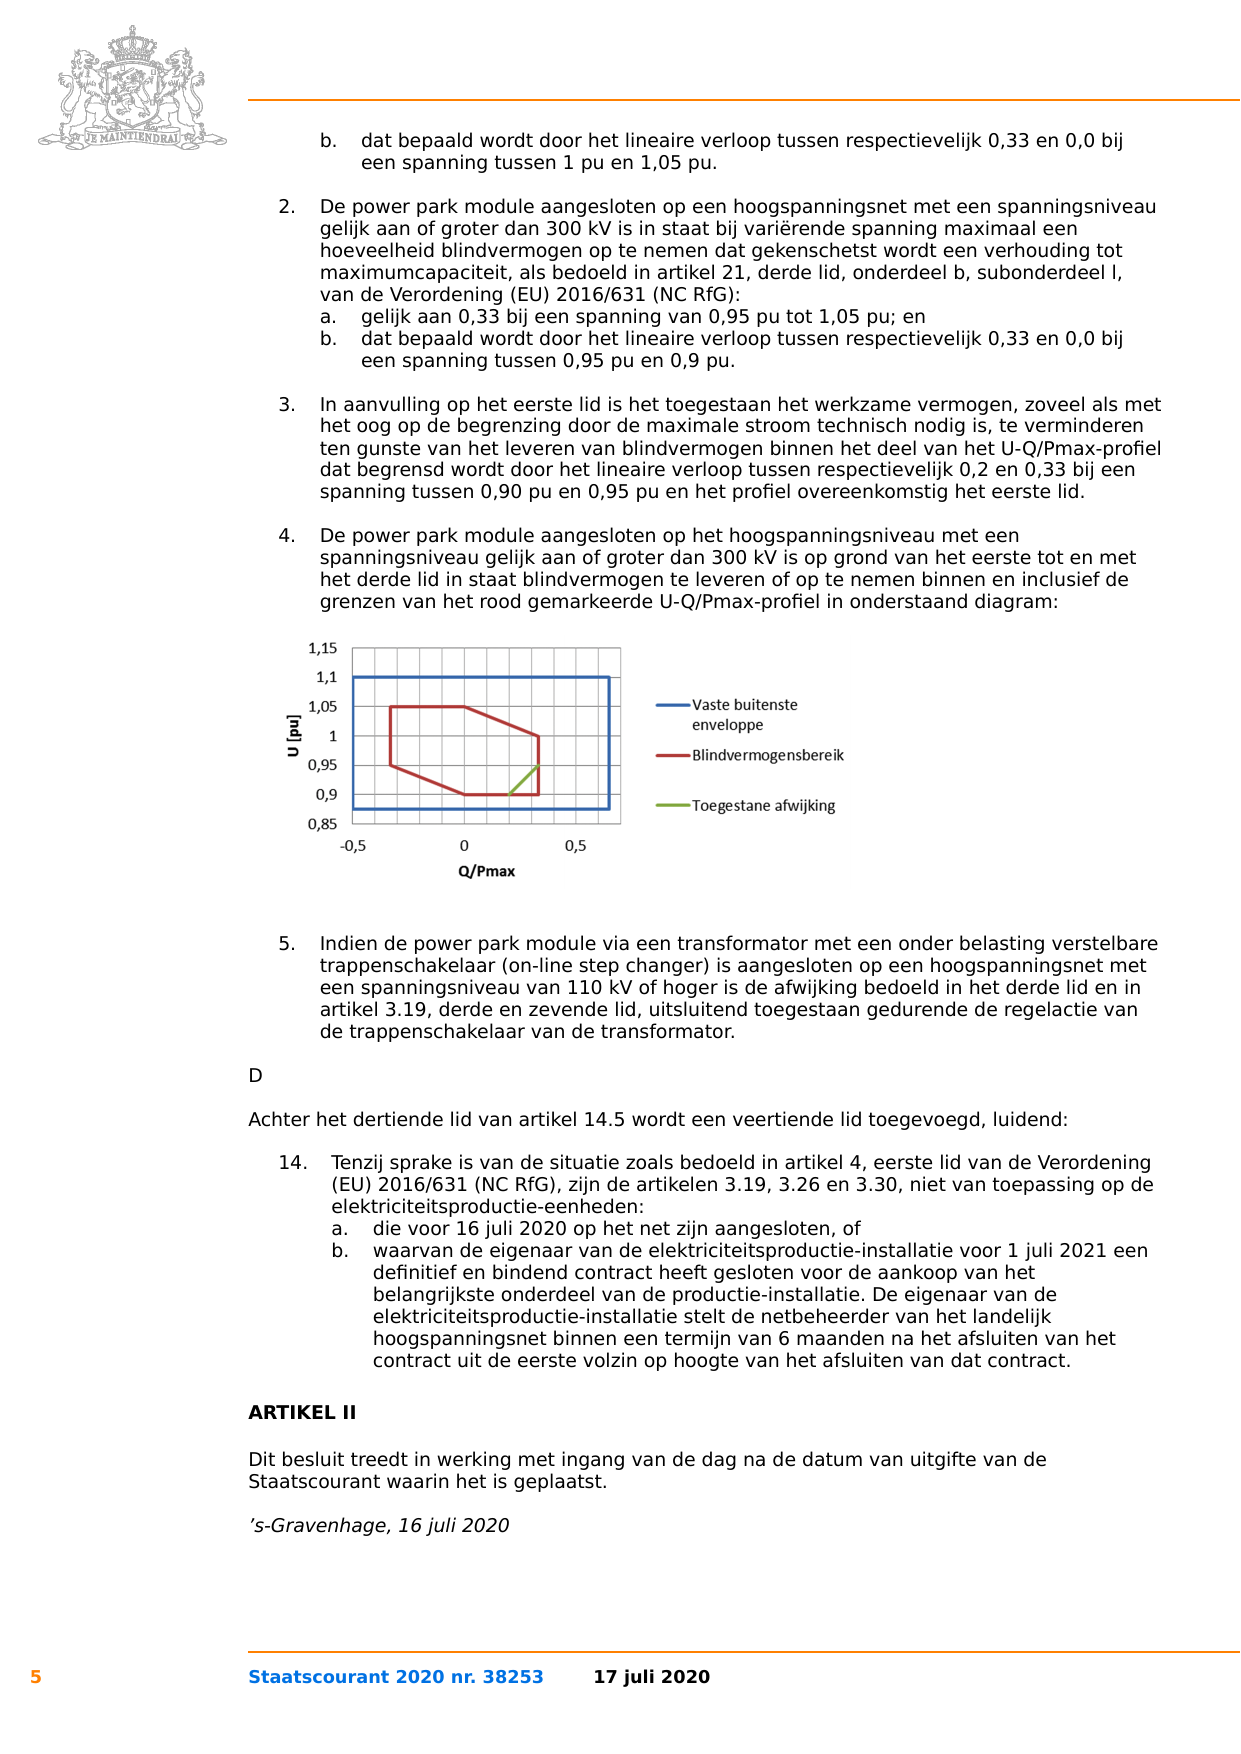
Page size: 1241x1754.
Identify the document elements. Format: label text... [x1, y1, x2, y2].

text D [248, 1064, 1163, 1087]
picture [278, 635, 851, 889]
text b. dat bepaald wordt door het lineaire verloop tussen respectievelijk 0,33 en 0,0 bij een spanning tussen 0,95 pu en 0,9 pu. [319, 328, 1163, 372]
text 3. In aanvulling op het eerste lid is het toegestaan het werkzame vermogen, zoveel als met het oog op de begrenzing door de maximale stroom technisch nodig is, te verminderen ten gunste van het leveren van blindvermogen binnen het deel van het U-Q/Pmax-profiel dat begrensd wordt door het lineaire verloop tussen respectievelijk 0,2 en 0,33 bij een spanning tussen 0,90 pu en 0,95 pu en het profiel overeenkomstig het eerste lid. [278, 393, 1163, 503]
text 2. De power park module aangesloten op een hoogspanningsnet met een spanningsniveau gelijk aan of groter dan 300 kV is in staat bij variërende spanning maximaal een hoeveelheid blindvermogen op te nemen dat gekenschetst wordt een verhouding tot maximumcapaciteit, als bedoeld in artikel 21, derde lid, onderdeel b, subonderdeel l, van de Verordening (EU) 2016/631 (NC RfG): [278, 196, 1163, 306]
picture [38, 25, 227, 150]
text 14. Tenzij sprake is van de situatie zoals bedoeld in artikel 4, eerste lid van de Verordening (EU) 2016/631 (NC RfG), zijn de artikelen 3.19, 3.26 en 3.30, niet van toepassing op de elektriciteitsproductie-eenheden: [278, 1152, 1163, 1218]
text a. gelijk aan 0,33 bij een spanning van 0,95 pu tot 1,05 pu; en [319, 306, 1163, 328]
text Achter het dertiende lid van artikel 14.5 wordt een veertiende lid toegevoegd, luidend: [248, 1108, 1163, 1130]
text ’s-Gravenhage, 16 juli 2020 [248, 1515, 1163, 1537]
text 5. Indien de power park module via een transformator met een onder belasting verstelbare trappenschakelaar (on-line step changer) is aangesloten op een hoogspanningsnet met een spanningsniveau van 110 kV of hoger is de afwijking bedoeld in het derde lid en in artikel 3.19, derde en zevende lid, uitsluitend toegestaan gedurende de regelactie van de trappenschakelaar van de transformator. [278, 933, 1163, 1043]
text b. dat bepaald wordt door het lineaire verloop tussen respectievelijk 0,33 en 0,0 bij een spanning tussen 1 pu en 1,05 pu. [319, 130, 1163, 174]
text a. die voor 16 juli 2020 op het net zijn aangesloten, of [331, 1218, 1163, 1240]
text Dit besluit treedt in werking met ingang van de dag na de datum van uitgifte van de Staatscourant waarin het is geplaatst. [248, 1449, 1163, 1493]
text b. waarvan de eigenaar van de elektriciteitsproductie-installatie voor 1 juli 2021 een definitief en bindend contract heeft gesloten voor de aankoop van het belangrijkste onderdeel van de productie-installatie. De eigenaar van de elektriciteitsproductie-installatie stelt de netbeheerder van het landelijk hoogspanningsnet binnen een termijn van 6 maanden na het afsluiten van het contract uit de eerste volzin op hoogte van het afsluiten van dat contract. [331, 1240, 1163, 1372]
subtitle ARTIKEL II [248, 1402, 1163, 1424]
text 4. De power park module aangesloten op het hoogspanningsniveau met een spanningsniveau gelijk aan of groter dan 300 kV is op grond van het eerste tot en met het derde lid in staat blindvermogen te leveren of op te nemen binnen en inclusief de grenzen van het rood gemarkeerde U-Q/Pmax-profiel in onderstaand diagram: [278, 525, 1163, 613]
